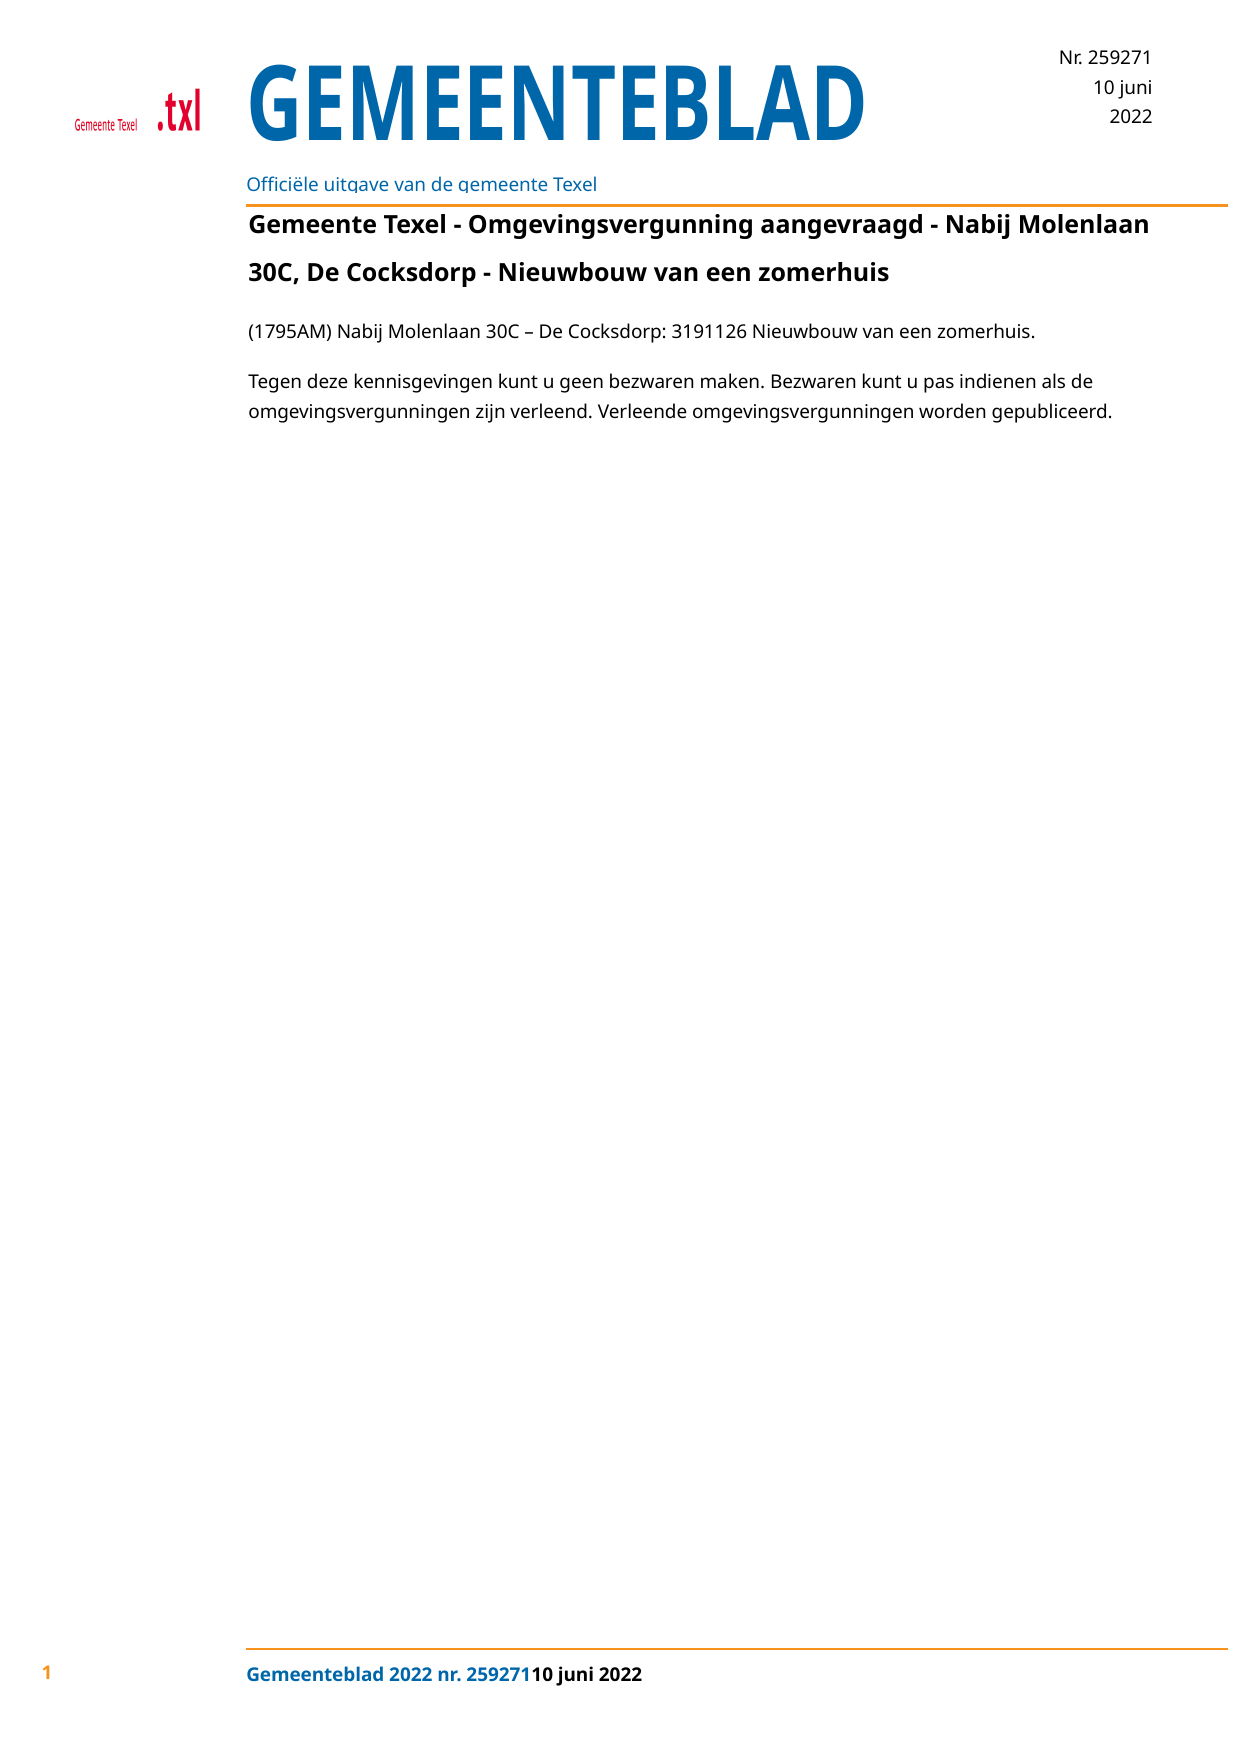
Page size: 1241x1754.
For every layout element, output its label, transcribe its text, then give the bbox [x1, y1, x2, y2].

text (1795AM) Nabij Molenlaan 30C – De Cocksdorp: 3191126 Nieuwbouw van een zomerhuis. [248, 318, 1152, 344]
picture [41, 47, 231, 172]
text Gemeente Texel - Omgevingsvergunning aangevraagd - Nabij Molenlaan 30C, De Cocksdorp - Nieuwbouw van een zomerhuis [248, 207, 1152, 288]
text Tegen deze kennisgevingen kunt u geen bezwaren maken. Bezwaren kunt u pas indienen als de omgevingsvergunningen zijn verleend. Verleende omgevingsvergunningen worden gepubliceerd. [248, 368, 1152, 424]
